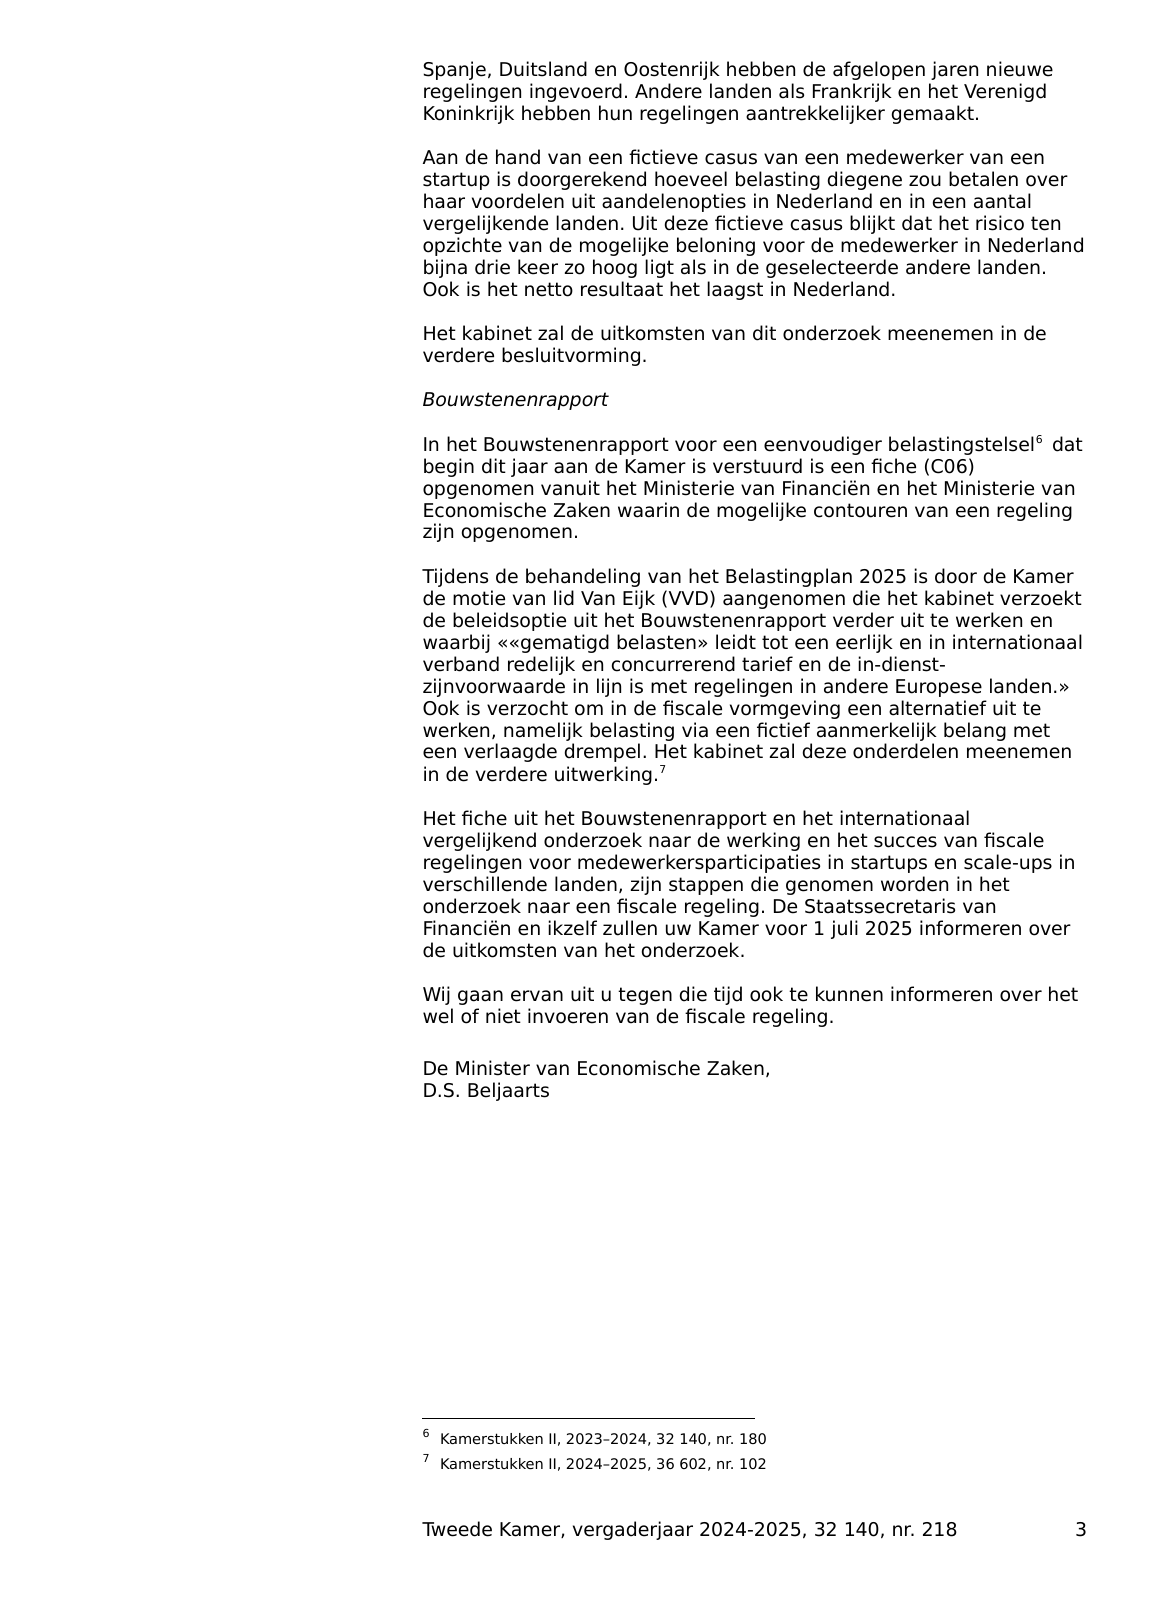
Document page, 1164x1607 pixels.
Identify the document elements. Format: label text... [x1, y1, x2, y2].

text Aan de hand van een fictieve casus van een medewerker van een startup is doorgerekend hoeveel belasting diegene zou betalen over haar voordelen uit aandelenopties in Nederland en in een aantal vergelijkende landen. Uit deze fictieve casus blijkt dat het risico ten opzichte van de mogelijke beloning voor de medewerker in Nederland bijna drie keer zo hoog ligt als in de geselecteerde andere landen. Ook is het netto resultaat het laagst in Nederland. [422, 147, 1087, 301]
text Het kabinet zal de uitkomsten van dit onderzoek meenemen in de verdere besluitvorming. [422, 323, 1087, 367]
text Kamerstukken II, 2023–2024, 32 140, nr. 180 [422, 1427, 1087, 1449]
text Het fiche uit het Bouwstenenrapport en het internationaal vergelijkend onderzoek naar de werking en het succes van fiscale regelingen voor medewerkersparticipaties in startups en scale-ups in verschillende landen, zijn stappen die genomen worden in het onderzoek naar een fiscale regeling. De Staatssecretaris van Financiën en ikzelf zullen uw Kamer voor 1 juli 2025 informeren over de uitkomsten van het onderzoek. [422, 808, 1087, 961]
text Wij gaan ervan uit u tegen die tijd ook te kunnen informeren over het wel of niet invoeren van de fiscale regeling. [422, 984, 1087, 1028]
text Kamerstukken II, 2024–2025, 36 602, nr. 102 [422, 1452, 1087, 1474]
text De Minister van Economische Zaken, D.S. Beljaarts [422, 1058, 1087, 1102]
text Tijdens de behandeling van het Belastingplan 2025 is door de Kamer de motie van lid Van Eijk (VVD) aangenomen die het kabinet verzoekt de beleidsoptie uit het Bouwstenenrapport verder uit te werken en waarbij ««gematigd belasten» leidt tot een eerlijk en in internationaal verband redelijk en concurrerend tarief en de in-dienst-zijnvoorwaarde in lijn is met regelingen in andere Europese landen.» Ook is verzocht om in de fiscale vormgeving een alternatief uit te werken, namelijk belasting via een fictief aanmerkelijk belang met een verlaagde drempel. Het kabinet zal deze onderdelen meenemen in de verdere uitwerking. [422, 566, 1087, 785]
text In het Bouwstenenrapport voor een eenvoudiger belastingstelsel dat begin dit jaar aan de Kamer is verstuurd is een fiche (C06) opgenomen vanuit het Ministerie van Financiën en het Ministerie van Economische Zaken waarin de mogelijke contouren van een regeling zijn opgenomen. [422, 433, 1087, 543]
subtitle Bouwstenenrapport [422, 389, 1087, 411]
text Spanje, Duitsland en Oostenrijk hebben de afgelopen jaren nieuwe regelingen ingevoerd. Andere landen als Frankrijk en het Verenigd Koninkrijk hebben hun regelingen aantrekkelijker gemaakt. [422, 59, 1087, 125]
